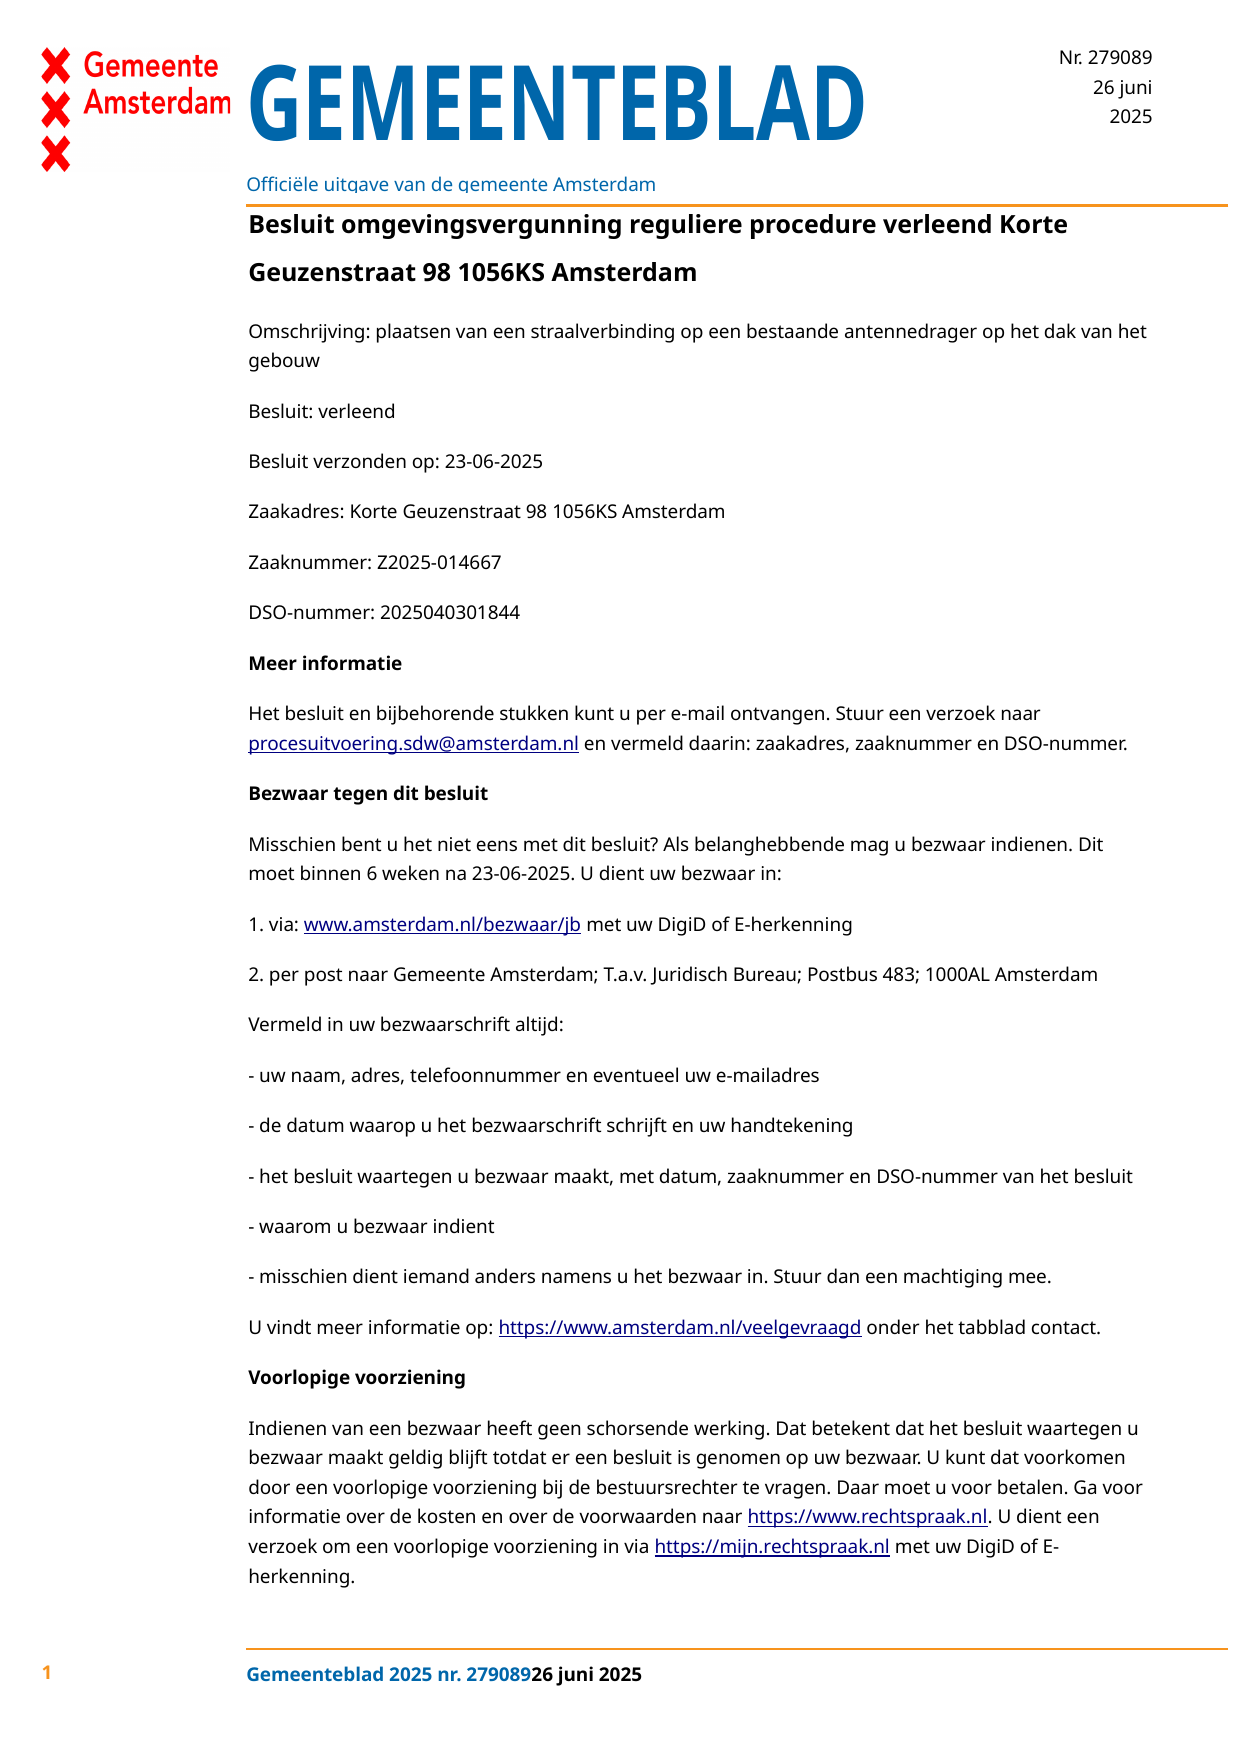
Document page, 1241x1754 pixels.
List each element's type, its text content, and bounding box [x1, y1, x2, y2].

text Meer informatie [248, 650, 1152, 676]
text - misschien dient iemand anders namens u het bezwaar in. Stuur dan een machtiging mee. [248, 1264, 1152, 1289]
text Bezwaar tegen dit besluit [248, 780, 1152, 806]
text Indienen van een bezwaar heeft geen schorsende werking. Dat betekent dat het besluit waartegen u bezwaar maakt geldig blijft totdat er een besluit is genomen op uw bezwaar. U kunt dat voorkomen door een voorlopige voorziening bij de bestuursrechter te vragen. Daar moet u voor betalen. Ga voor informatie over de kosten en over de voorwaarden naar https://www.rechtspraak.nl. U dient een verzoek om een voorlopige voorziening in via https://mijn.rechtspraak.nl met uw DigiD of E-herkenning. [248, 1415, 1152, 1589]
text - uw naam, adres, telefoonnummer en eventueel uw e-mailadres [248, 1062, 1152, 1088]
text Besluit: verleend [248, 398, 1152, 424]
text - de datum waarop u het bezwaarschrift schrijft en uw handtekening [248, 1112, 1152, 1138]
text Zaakadres: Korte Geuzenstraat 98 1056KS Amsterdam [248, 499, 1152, 524]
text - waarom u bezwaar indient [248, 1213, 1152, 1239]
text Misschien bent u het niet eens met dit besluit? Als belanghebbende mag u bezwaar indienen. Dit moet binnen 6 weken na 23-06-2025. U dient uw bezwaar in: [248, 831, 1152, 886]
text DSO-nummer: 2025040301844 [248, 599, 1152, 625]
text Het besluit en bijbehorende stukken kunt u per e-mail ontvangen. Stuur een verzoek naar procesuitvoering.sdw@amsterdam.nl en vermeld daarin: zaakadres, zaaknummer en DSO-nummer. [248, 700, 1152, 756]
text Omschrijving: plaatsen van een straalverbinding op een bestaande antennedrager op het dak van het gebouw [248, 318, 1152, 373]
text 1. via: www.amsterdam.nl/bezwaar/jb met uw DigiD of E-herkenning [248, 911, 1152, 937]
text Besluit verzonden op: 23-06-2025 [248, 448, 1152, 474]
text - het besluit waartegen u bezwaar maakt, met datum, zaaknummer en DSO-nummer van het besluit [248, 1163, 1152, 1189]
text Voorlopige voorziening [248, 1364, 1152, 1390]
text Vermeld in uw bezwaarschrift altijd: [248, 1012, 1152, 1037]
text Zaaknummer: Z2025-014667 [248, 549, 1152, 575]
text U vindt meer informatie op: https://www.amsterdam.nl/veelgevraagd onder het tabblad contact. [248, 1314, 1152, 1340]
picture [41, 47, 231, 172]
text Besluit omgevingsvergunning reguliere procedure verleend Korte Geuzenstraat 98 1056KS Amsterdam [248, 207, 1152, 288]
text 2. per post naar Gemeente Amsterdam; T.a.v. Juridisch Bureau; Postbus 483; 1000AL Amsterdam [248, 961, 1152, 987]
